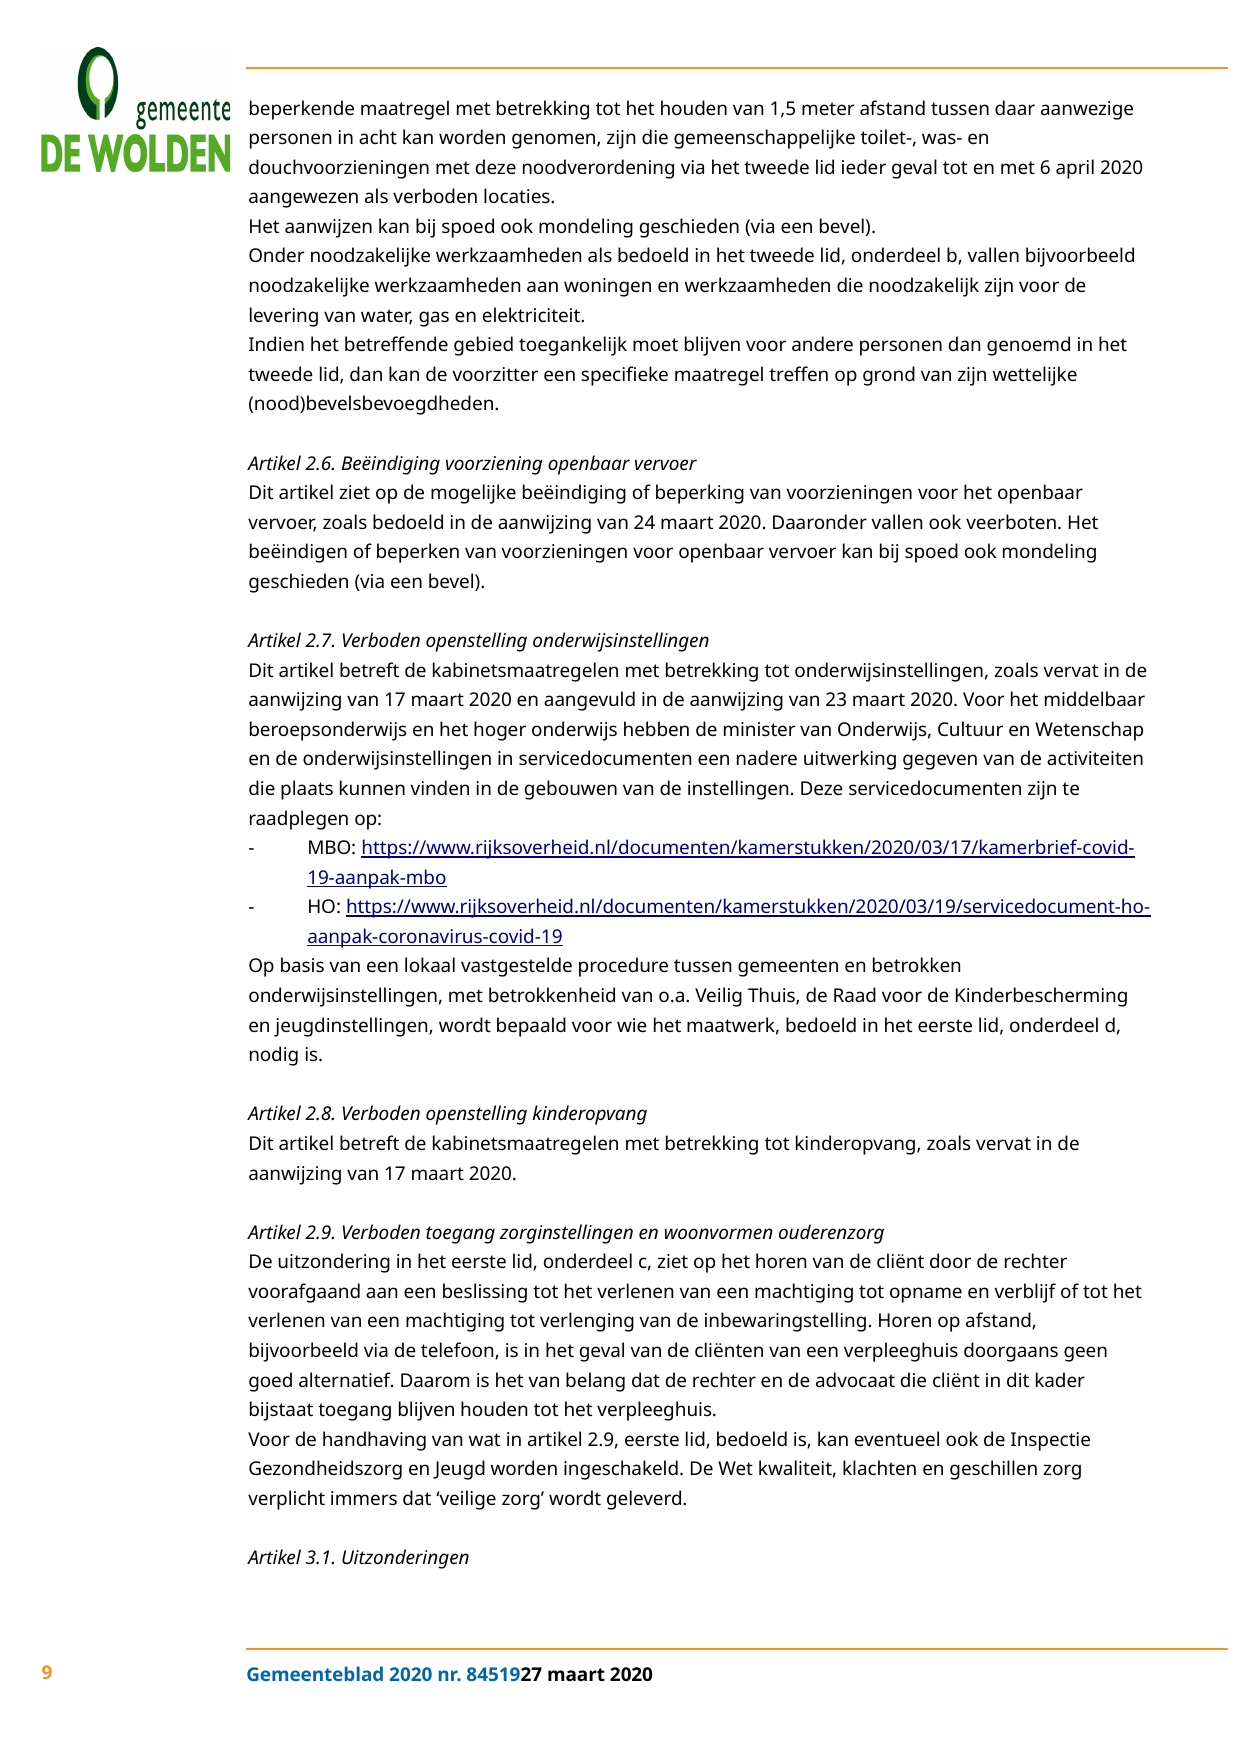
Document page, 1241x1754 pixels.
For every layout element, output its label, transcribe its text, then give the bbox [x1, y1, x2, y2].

text Indien het betreffende gebied toegankelijk moet blijven voor andere personen dan genoemd in het tweede lid, dan kan de voorzitter een specifieke maatregel treffen op grond van zijn wettelijke (nood)bevelsbevoegdheden. [248, 331, 1152, 416]
text Artikel 2.7. Verboden openstelling onderwijsinstellingen [248, 627, 1152, 653]
text De uitzondering in het eerste lid, onderdeel c, ziet op het horen van de cliënt door de rechter voorafgaand aan een beslissing tot het verlenen van een machtiging tot opname en verblijf of tot het verlenen van een machtiging tot verlenging van de inbewaringstelling. Horen op afstand, bijvoorbeeld via de telefoon, is in het geval van de cliënten van een verpleeghuis doorgaans geen goed alternatief. Daarom is het van belang dat de rechter en de advocaat die cliënt in dit kader bijstaat toegang blijven houden tot het verpleeghuis. [248, 1248, 1152, 1422]
text Dit artikel betreft de kabinetsmaatregelen met betrekking tot onderwijsinstellingen, zoals vervat in de aanwijzing van 17 maart 2020 en aangevuld in de aanwijzing van 23 maart 2020. Voor het middelbaar beroepsonderwijs en het hoger onderwijs hebben de minister van Onderwijs, Cultuur en Wetenschap en de onderwijsinstellingen in servicedocumenten een nadere uitwerking gegeven van de activiteiten die plaats kunnen vinden in de gebouwen van de instellingen. Deze servicedocumenten zijn te raadplegen op: [248, 657, 1152, 831]
text Artikel 2.8. Verboden openstelling kinderopvang [248, 1101, 1152, 1126]
list MBO: https://www.rijksoverheid.nl/documenten/kamerstukken/2020/03/17/kamerbrief-covid-19-aanpak-mbo [248, 834, 1152, 890]
text Op basis van een lokaal vastgestelde procedure tussen gemeenten en betrokken onderwijsinstellingen, met betrokkenheid van o.a. Veilig Thuis, de Raad voor de Kinderbescherming en jeugdinstellingen, wordt bepaald voor wie het maatwerk, bedoeld in het eerste lid, onderdeel d, nodig is. [248, 953, 1152, 1067]
text Het aanwijzen kan bij spoed ook mondeling geschieden (via een bevel). [248, 213, 1152, 239]
text Artikel 2.9. Verboden toegang zorginstellingen en woonvormen ouderenzorg [248, 1219, 1152, 1245]
list HO: https://www.rijksoverheid.nl/documenten/kamerstukken/2020/03/19/servicedocument-ho-aanpak-coronavirus-covid-19 [248, 893, 1152, 949]
text Dit artikel ziet op de mogelijke beëindiging of beperking van voorzieningen voor het openbaar vervoer, zoals bedoeld in de aanwijzing van 24 maart 2020. Daaronder vallen ook veerboten. Het beëindigen of beperken van voorzieningen voor openbaar vervoer kan bij spoed ook mondeling geschieden (via een bevel). [248, 479, 1152, 594]
text Voor de handhaving van wat in artikel 2.9, eerste lid, bedoeld is, kan eventueel ook de Inspectie Gezondheidszorg en Jeugd worden ingeschakeld. De Wet kwaliteit, klachten en geschillen zorg verplicht immers dat ‘veilige zorg’ wordt geleverd. [248, 1426, 1152, 1511]
text Artikel 2.6. Beëindiging voorziening openbaar vervoer [248, 450, 1152, 476]
text Onder noodzakelijke werkzaamheden als bedoeld in het tweede lid, onderdeel b, vallen bijvoorbeeld noodzakelijke werkzaamheden aan woningen en werkzaamheden die noodzakelijk zijn voor de levering van water, gas en elektriciteit. [248, 243, 1152, 328]
text Artikel 3.1. Uitzonderingen [248, 1544, 1152, 1570]
text beperkende maatregel met betrekking tot het houden van 1,5 meter afstand tussen daar aanwezige personen in acht kan worden genomen, zijn die gemeenschappelijke toilet-, was- en douchvoorzieningen met deze noodverordening via het tweede lid ieder geval tot en met 6 april 2020 aangewezen als verboden locaties. [248, 95, 1152, 209]
picture [41, 47, 231, 172]
text Dit artikel betreft de kabinetsmaatregelen met betrekking tot kinderopvang, zoals vervat in de aanwijzing van 17 maart 2020. [248, 1130, 1152, 1186]
